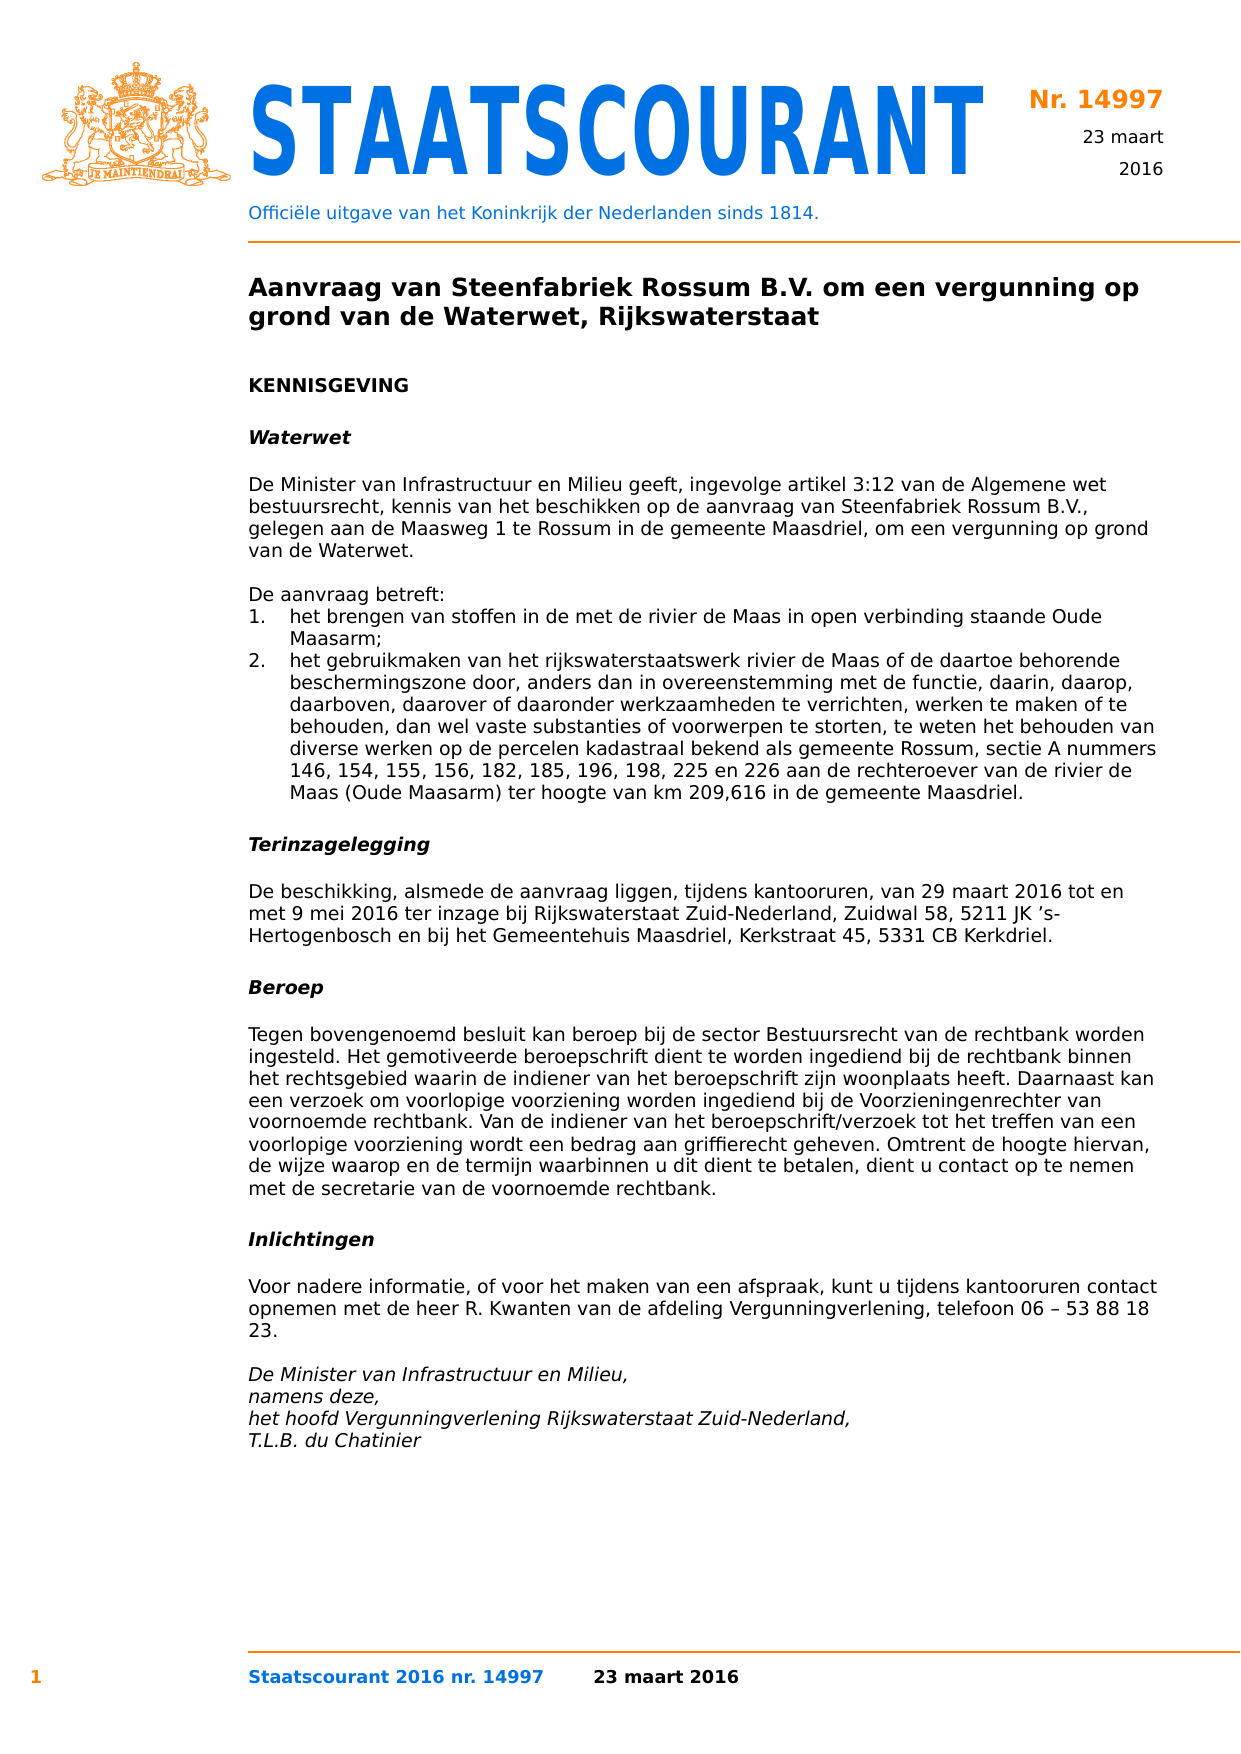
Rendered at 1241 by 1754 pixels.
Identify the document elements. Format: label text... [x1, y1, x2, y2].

subtitle Aanvraag van Steenfabriek Rossum B.V. om een vergunning op grond van de Waterwet, Rijkswaterstaat [248, 273, 1163, 331]
subtitle Waterwet [248, 427, 1163, 449]
text 1. het brengen van stoffen in de met de rivier de Maas in open verbinding staande Oude Maasarm; [248, 606, 1163, 650]
table_cell 2016 [998, 153, 1240, 203]
text De aanvraag betreft: [248, 584, 1163, 606]
subtitle Terinzagelegging [248, 834, 1163, 856]
subtitle KENNISGEVING [248, 375, 1163, 397]
subtitle Inlichtingen [248, 1229, 1163, 1251]
table_header [25, 62, 248, 241]
text De Minister van Infrastructuur en Milieu, namens deze, het hoofd Vergunningverlening Rijkswaterstaat Zuid-Nederland, T.L.B. du Chatinier [248, 1364, 1163, 1452]
table_cell Officiële uitgave van het Koninkrijk der Nederlanden sinds 1814. [248, 203, 1240, 241]
subtitle Beroep [248, 977, 1163, 998]
text De beschikking, alsmede de aanvraag liggen, tijdens kantooruren, van 29 maart 2016 tot en met 9 mei 2016 ter inzage bij Rijkswaterstaat Zuid-Nederland, Zuidwal 58, 5211 JK ’s-Hertogenbosch en bij het Gemeentehuis Maasdriel, Kerkstraat 45, 5331 CB Kerkdriel. [248, 881, 1163, 947]
picture [41, 62, 231, 186]
table_cell 23 maart [998, 121, 1240, 153]
text De Minister van Infrastructuur en Milieu geeft, ingevolge artikel 3:12 van de Algemene wet bestuursrecht, kennis van het beschikken op de aanvraag van Steenfabriek Rossum B.V., gelegen aan de Maasweg 1 te Rossum in de gemeente Maasdriel, om een vergunning op grond van de Waterwet. [248, 474, 1163, 562]
text Voor nadere informatie, of voor het maken van een afspraak, kunt u tijdens kantooruren contact opnemen met de heer R. Kwanten van de afdeling Vergunningverlening, telefoon 06 – 53 88 18 23. [248, 1276, 1163, 1342]
table_header Nr. 14997 [998, 62, 1240, 121]
text Tegen bovengenoemd besluit kan beroep bij de sector Bestuursrecht van de rechtbank worden ingesteld. Het gemotiveerde beroepschrift dient te worden ingediend bij de rechtbank binnen het rechtsgebied waarin de indiener van het beroepschrift zijn woonplaats heeft. Daarnaast kan een verzoek om voorlopige voorziening worden ingediend bij de Voorzieningenrechter van voornoemde rechtbank. Van de indiener van het beroepschrift/verzoek tot het treffen van een voorlopige voorziening wordt een bedrag aan griffierecht geheven. Omtrent de hoogte hiervan, de wijze waarop en de termijn waarbinnen u dit dient te betalen, dient u contact op te nemen met de secretarie van de voornoemde rechtbank. [248, 1023, 1163, 1199]
text 2. het gebruikmaken van het rijkswaterstaatswerk rivier de Maas of de daartoe behorende beschermingszone door, anders dan in overeenstemming met de functie, daarin, daarop, daarboven, daarover of daaronder werkzaamheden te verrichten, werken te maken of te behouden, dan wel vaste substanties of voorwerpen te storten, te weten het behouden van diverse werken op de percelen kadastraal bekend als gemeente Rossum, sectie A nummers 146, 154, 155, 156, 182, 185, 196, 198, 225 en 226 aan de rechteroever van de rivier de Maas (Oude Maasarm) ter hoogte van km 209,616 in de gemeente Maasdriel. [248, 650, 1163, 804]
table_header STAATSCOURANT [248, 62, 998, 203]
